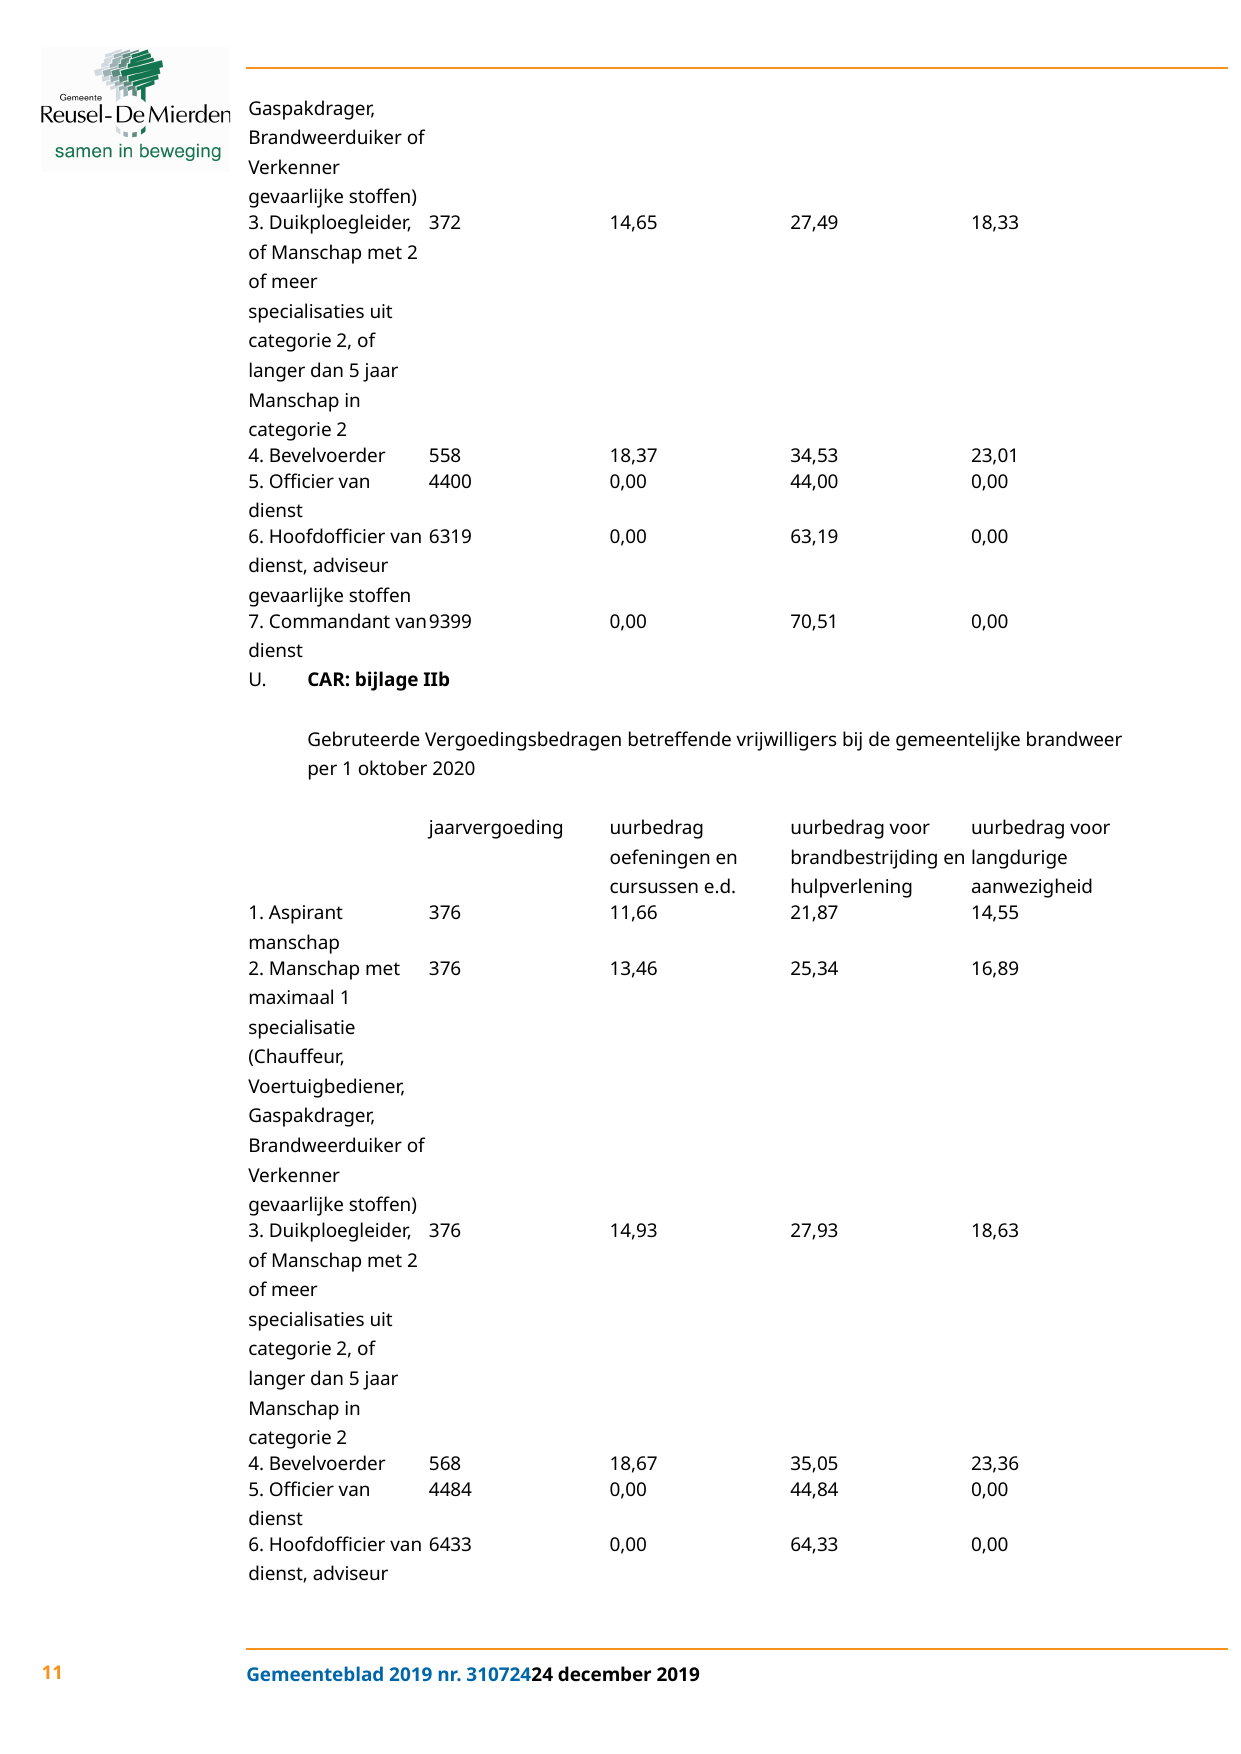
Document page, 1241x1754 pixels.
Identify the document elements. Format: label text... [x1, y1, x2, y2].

table_header jaarvergoeding [429, 815, 609, 899]
table_cell 0,00 [971, 468, 1152, 523]
table_cell [609, 95, 790, 209]
table_cell 558 [429, 442, 609, 468]
table_cell 3. Duikploegleider, of Manschap met 2 of meer specialisaties uit categorie 2, of langer dan 5 jaar Manschap in categorie 2 [248, 209, 429, 442]
table_cell 4484 [429, 1476, 609, 1531]
table_cell 14,93 [609, 1217, 790, 1450]
table_cell 23,36 [971, 1450, 1152, 1476]
table_cell 1. Aspirant manschap [248, 900, 429, 955]
table_cell 0,00 [971, 523, 1152, 608]
table_cell 27,49 [790, 209, 971, 442]
table_cell 376 [429, 1217, 609, 1450]
table_cell 16,89 [971, 955, 1152, 1217]
table_cell [429, 95, 609, 209]
table_cell [971, 95, 1152, 209]
table_cell 372 [429, 209, 609, 442]
table_cell 35,05 [790, 1450, 971, 1476]
table_cell 63,19 [790, 523, 971, 608]
table_cell 4400 [429, 468, 609, 523]
table_cell 0,00 [609, 1476, 790, 1531]
table_header [248, 815, 429, 899]
table_cell 25,34 [790, 955, 971, 1217]
table_cell 18,63 [971, 1217, 1152, 1450]
table_cell 44,84 [790, 1476, 971, 1531]
list Gebruteerde Vergoedingsbedragen betreffende vrijwilligers bij de gemeentelijke brandweer per 1 oktober 2020 [248, 726, 1152, 781]
table_cell Gaspakdrager, Brandweerduiker of Verkenner gevaarlijke stoffen) [248, 95, 429, 209]
table_cell 18,37 [609, 442, 790, 468]
table_cell 18,67 [609, 1450, 790, 1476]
table_cell 13,46 [609, 955, 790, 1217]
table_cell 0,00 [609, 523, 790, 608]
table_cell 0,00 [971, 608, 1152, 663]
table_cell 568 [429, 1450, 609, 1476]
table_cell 0,00 [609, 468, 790, 523]
table_cell 70,51 [790, 608, 971, 663]
table_header uurbedrag voor brandbestrijding en hulpverlening [790, 815, 971, 899]
table_cell 27,93 [790, 1217, 971, 1450]
table_cell 34,53 [790, 442, 971, 468]
table_cell 7. Commandant van dienst [248, 608, 429, 663]
table_cell 14,65 [609, 209, 790, 442]
table_cell [790, 95, 971, 209]
table_cell 0,00 [971, 1531, 1152, 1586]
table_cell 18,33 [971, 209, 1152, 442]
table_cell 0,00 [609, 608, 790, 663]
table_cell 21,87 [790, 900, 971, 955]
table_cell 4. Bevelvoerder [248, 1450, 429, 1476]
table_cell 9399 [429, 608, 609, 663]
table_cell 6. Hoofdofficier van dienst, adviseur gevaarlijke stoffen [248, 523, 429, 608]
picture [41, 47, 231, 172]
table_cell 14,55 [971, 900, 1152, 955]
table_cell 376 [429, 955, 609, 1217]
table_cell 0,00 [971, 1476, 1152, 1531]
table_cell 2. Manschap met maximaal 1 specialisatie (Chauffeur, Voertuigbediener, Gaspakdrager, Brandweerduiker of Verkenner gevaarlijke stoffen) [248, 955, 429, 1217]
table_cell 4. Bevelvoerder [248, 442, 429, 468]
table_cell 64,33 [790, 1531, 971, 1586]
list CAR: bijlage IIb [248, 667, 1152, 692]
table_cell 376 [429, 900, 609, 955]
table_header uurbedrag oefeningen en cursussen e.d. [609, 815, 790, 899]
table_cell 6433 [429, 1531, 609, 1586]
table_cell 23,01 [971, 442, 1152, 468]
table_cell 5. Officier van dienst [248, 468, 429, 523]
table_cell 11,66 [609, 900, 790, 955]
table_cell 6319 [429, 523, 609, 608]
table_cell 6. Hoofdofficier van dienst, adviseur [248, 1531, 429, 1586]
table_cell 3. Duikploegleider, of Manschap met 2 of meer specialisaties uit categorie 2, of langer dan 5 jaar Manschap in categorie 2 [248, 1217, 429, 1450]
table_cell 5. Officier van dienst [248, 1476, 429, 1531]
table_cell 44,00 [790, 468, 971, 523]
table_header uurbedrag voor langdurige aanwezigheid [971, 815, 1152, 899]
table_cell 0,00 [609, 1531, 790, 1586]
